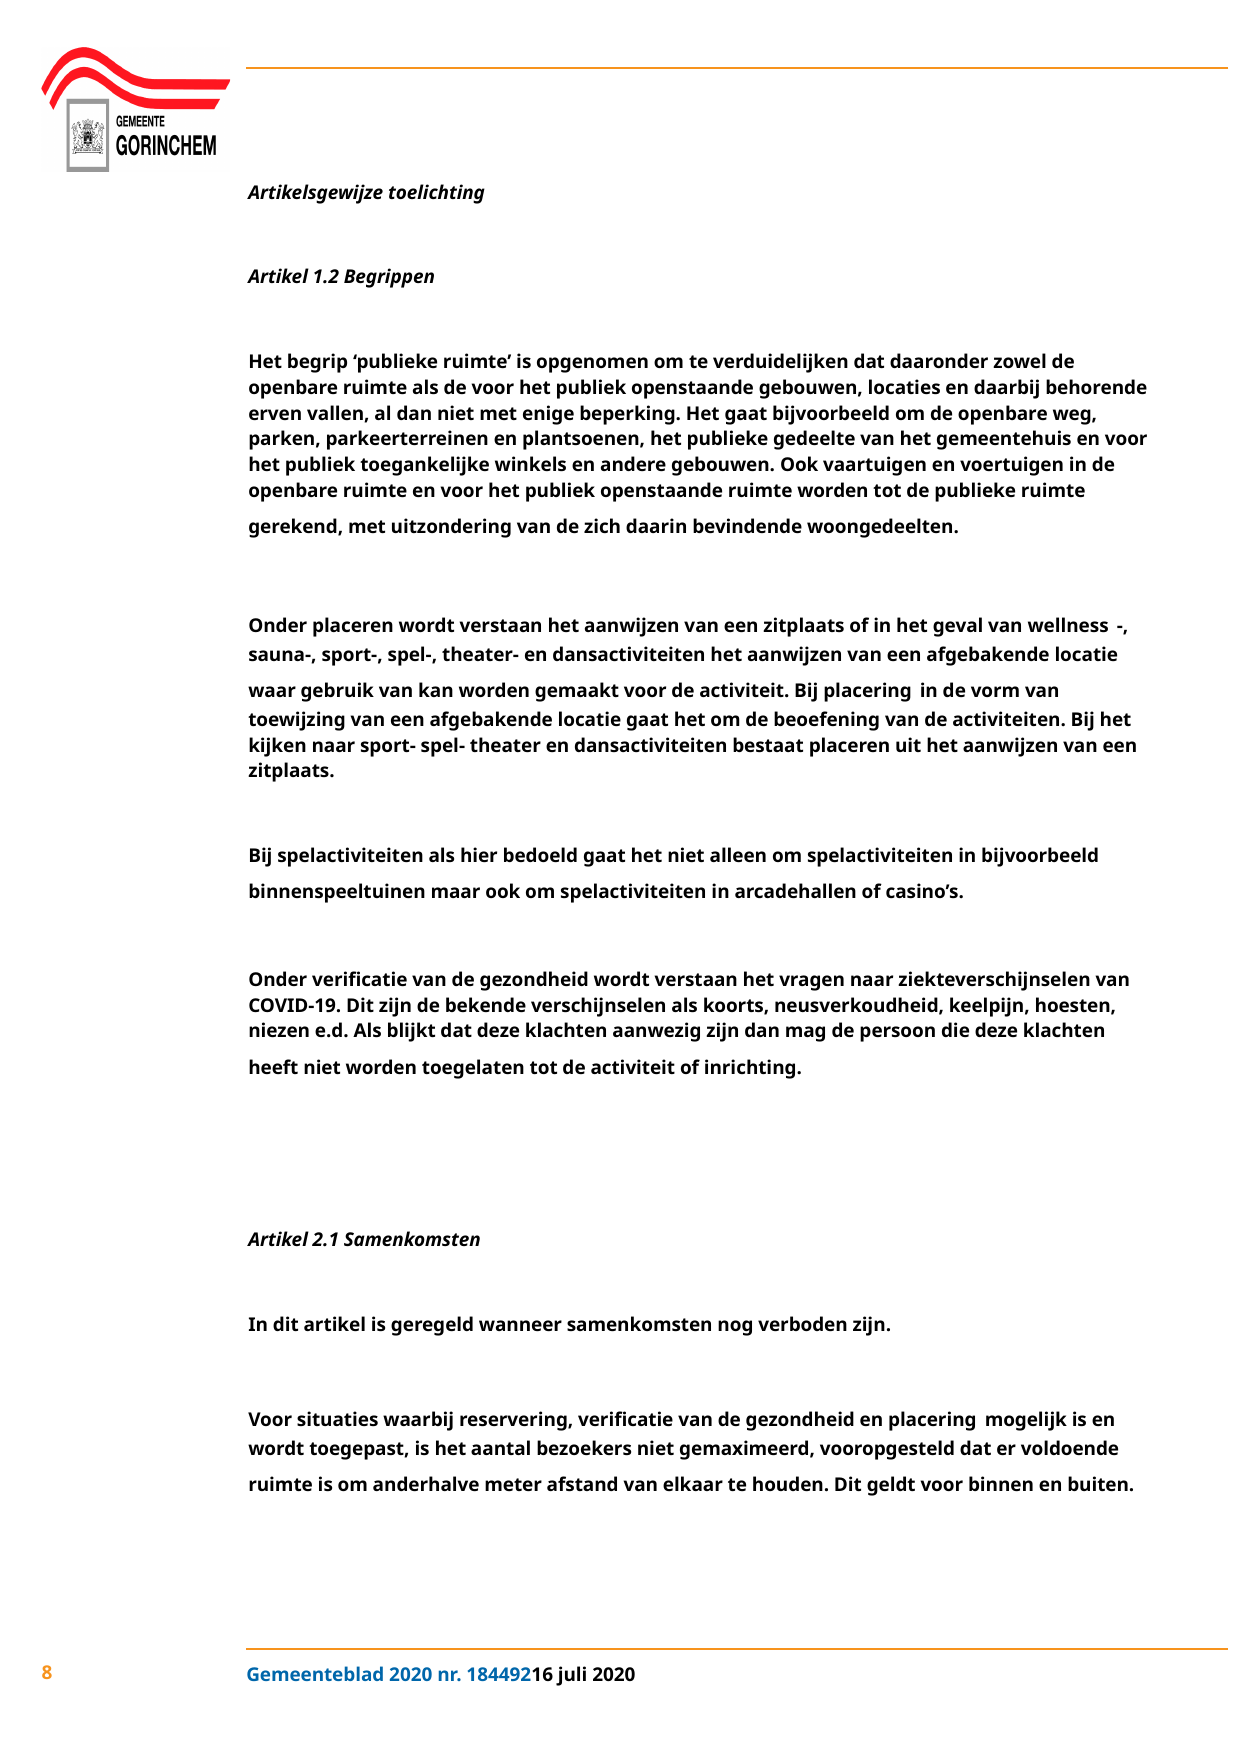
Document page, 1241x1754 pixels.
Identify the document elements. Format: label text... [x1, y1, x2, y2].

text Artikel 2.1 Samenkomsten [248, 1226, 1152, 1252]
text Voor situaties waarbij reservering, verificatie van de gezondheid en placering mogelijk is en wordt toegepast, is het aantal bezoekers niet gemaximeerd, vooropgesteld dat er voldoende ruimte is om anderhalve meter afstand van elkaar te houden. Dit geldt voor binnen en buiten. [248, 1395, 1152, 1500]
text Onder placeren wordt verstaan het aanwijzen van een zitplaats of in het geval van wellness -, sauna-, sport-, spel-, theater- en dansactiviteiten het aanwijzen van een afgebakende locatie waar gebruik van kan worden gemaakt voor de activiteit. Bij placering in de vorm van toewijzing van een afgebakende locatie gaat het om de beoefening van de activiteiten. Bij het kijken naar sport- spel- theater en dansactiviteiten bestaat placeren uit het aanwijzen van een zitplaats. [248, 601, 1152, 783]
text Onder verificatie van de gezondheid wordt verstaan het vragen naar ziekteverschijnselen van COVID-19. Dit zijn de bekende verschijnselen als koorts, neusverkoudheid, keelpijn, hoesten, niezen e.d. Als blijkt dat deze klachten aanwezig zijn dan mag de persoon die deze klachten heeft niet worden toegelaten tot de activiteit of inrichting. [248, 966, 1152, 1083]
text In dit artikel is geregeld wanneer samenkomsten nog verboden zijn. [248, 1311, 1152, 1337]
text Bij spelactiviteiten als hier bedoeld gaat het niet alleen om spelactiviteiten in bijvoorbeeld binnenspeeltuinen maar ook om spelactiviteiten in arcadehallen of casino’s. [248, 842, 1152, 907]
text Artikelsgewijze toelichting [248, 179, 1152, 205]
picture [41, 47, 231, 172]
text Het begrip ‘publieke ruimte’ is opgenomen om te verduidelijken dat daaronder zowel de openbare ruimte als de voor het publiek openstaande gebouwen, locaties en daarbij behorende erven vallen, al dan niet met enige beperking. Het gaat bijvoorbeeld om de openbare weg, parken, parkeerterreinen en plantsoenen, het publieke gedeelte van het gemeentehuis en voor het publiek toegankelijke winkels en andere gebouwen. Ook vaartuigen en voertuigen in de openbare ruimte en voor het publiek openstaande ruimte worden tot de publieke ruimte gerekend, met uitzondering van de zich daarin bevindende woongedeelten. [248, 348, 1152, 542]
text Artikel 1.2 Begrippen [248, 264, 1152, 289]
